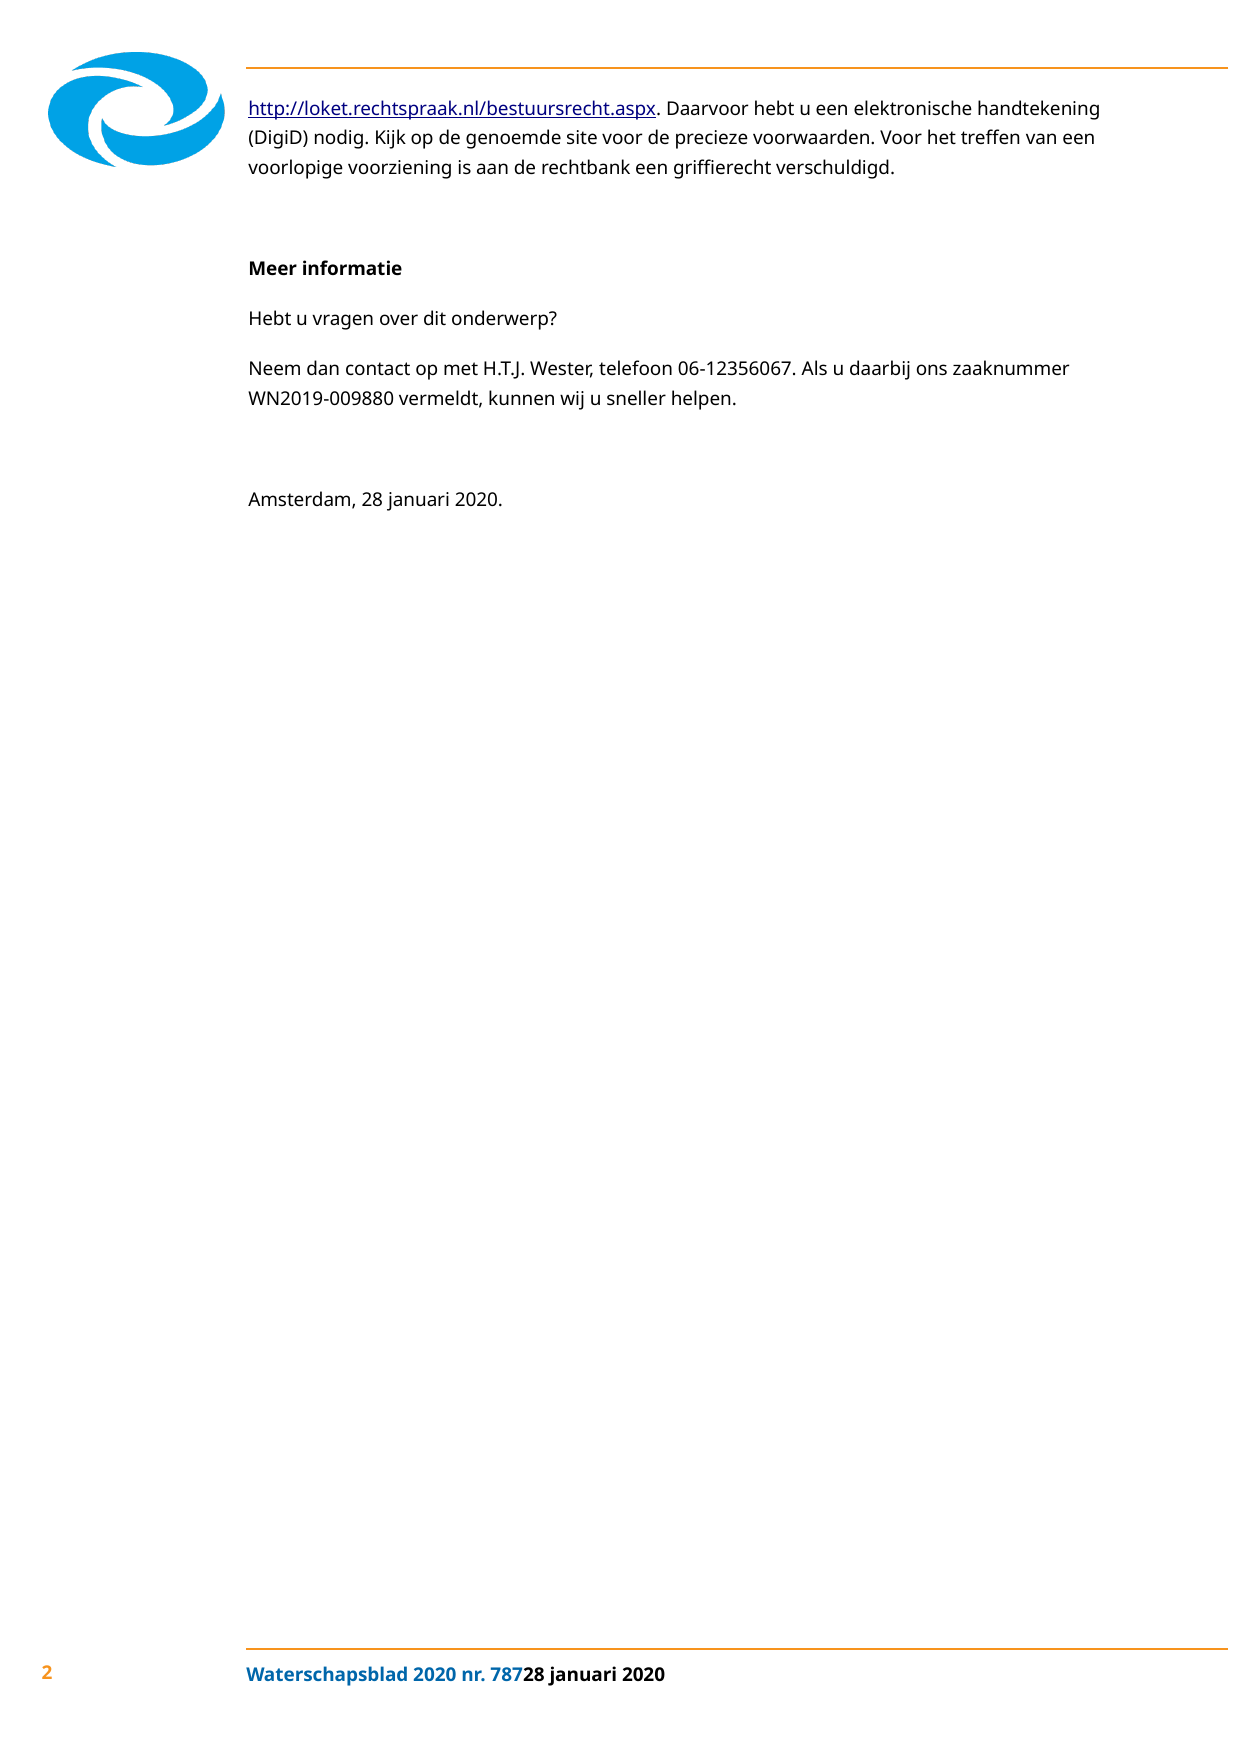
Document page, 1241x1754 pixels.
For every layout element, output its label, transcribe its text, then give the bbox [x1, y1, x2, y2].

text Meer informatie [248, 255, 1152, 281]
text Neem dan contact op met H.T.J. Wester, telefoon 06-12356067. Als u daarbij ons zaaknummer WN2019-009880 vermeldt, kunnen wij u sneller helpen. [248, 356, 1152, 411]
text Hebt u vragen over dit onderwerp? [248, 305, 1152, 331]
picture [41, 47, 231, 172]
text http://loket.rechtspraak.nl/bestuursrecht.aspx. Daarvoor hebt u een elektronische handtekening (DigiD) nodig. Kijk op de genoemde site voor de precieze voorwaarden. Voor het treffen van een voorlopige voorziening is aan de rechtbank een griffierecht verschuldigd. [248, 95, 1152, 180]
text Amsterdam, 28 januari 2020. [248, 486, 1152, 512]
